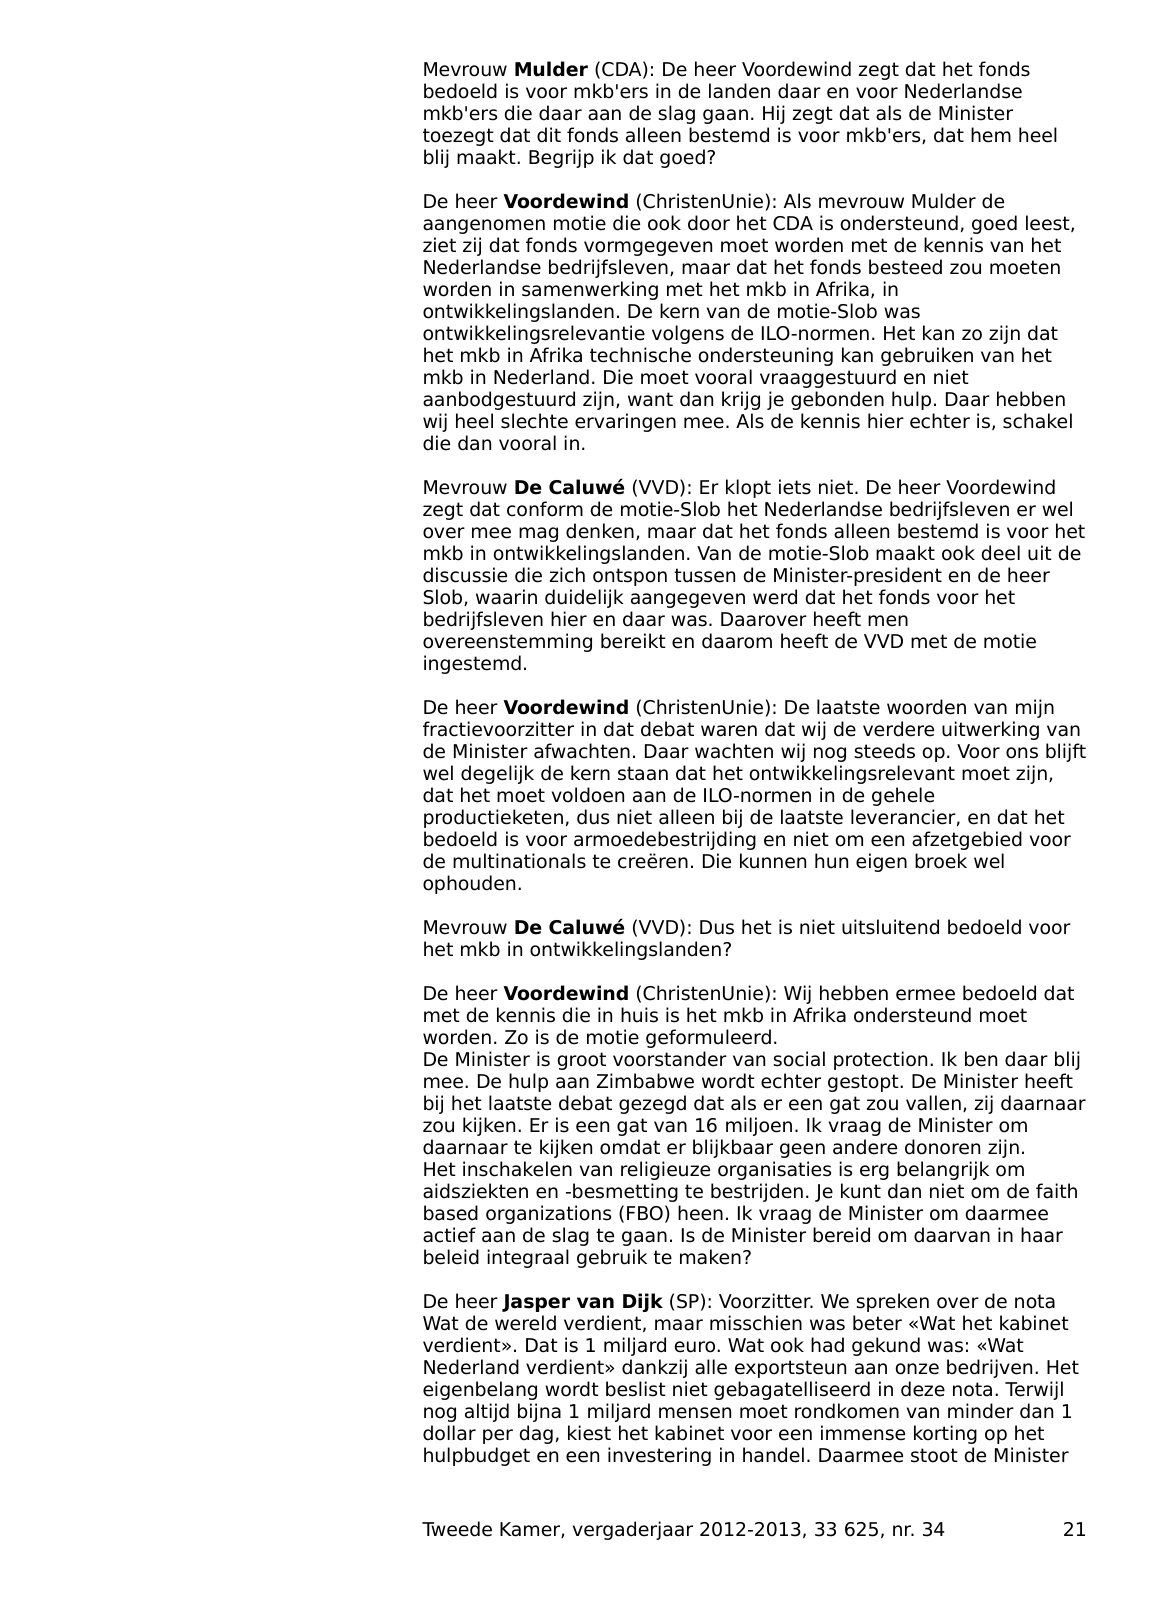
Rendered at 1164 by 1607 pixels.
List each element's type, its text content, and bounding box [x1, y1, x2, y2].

text Mevrouw De Caluwé (VVD): Dus het is niet uitsluitend bedoeld voor het mkb in ontwikkelingslanden? [422, 917, 1087, 961]
text De heer Voordewind (ChristenUnie): Wij hebben ermee bedoeld dat met de kennis die in huis is het mkb in Afrika ondersteund moet worden. Zo is de motie geformuleerd. [422, 983, 1087, 1049]
text De Minister is groot voorstander van social protection. Ik ben daar blij mee. De hulp aan Zimbabwe wordt echter gestopt. De Minister heeft bij het laatste debat gezegd dat als er een gat zou vallen, zij daarnaar zou kijken. Er is een gat van 16 miljoen. Ik vraag de Minister om daarnaar te kijken omdat er blijkbaar geen andere donoren zijn. [422, 1049, 1087, 1159]
text De heer Voordewind (ChristenUnie): De laatste woorden van mijn fractievoorzitter in dat debat waren dat wij de verdere uitwerking van de Minister afwachten. Daar wachten wij nog steeds op. Voor ons blijft wel degelijk de kern staan dat het ontwikkelingsrelevant moet zijn, dat het moet voldoen aan de ILO-normen in de gehele productieketen, dus niet alleen bij de laatste leverancier, en dat het bedoeld is voor armoedebestrijding en niet om een afzetgebied voor de multinationals te creëren. Die kunnen hun eigen broek wel ophouden. [422, 697, 1087, 895]
text De heer Voordewind (ChristenUnie): Als mevrouw Mulder de aangenomen motie die ook door het CDA is ondersteund, goed leest, ziet zij dat fonds vormgegeven moet worden met de kennis van het Nederlandse bedrijfsleven, maar dat het fonds besteed zou moeten worden in samenwerking met het mkb in Afrika, in ontwikkelingslanden. De kern van de motie-Slob was ontwikkelingsrelevantie volgens de ILO-normen. Het kan zo zijn dat het mkb in Afrika technische ondersteuning kan gebruiken van het mkb in Nederland. Die moet vooral vraaggestuurd en niet aanbodgestuurd zijn, want dan krijg je gebonden hulp. Daar hebben wij heel slechte ervaringen mee. Als de kennis hier echter is, schakel die dan vooral in. [422, 191, 1087, 455]
text Mevrouw Mulder (CDA): De heer Voordewind zegt dat het fonds bedoeld is voor mkb'ers in de landen daar en voor Nederlandse mkb'ers die daar aan de slag gaan. Hij zegt dat als de Minister toezegt dat dit fonds alleen bestemd is voor mkb'ers, dat hem heel blij maakt. Begrijp ik dat goed? [422, 59, 1087, 169]
text De heer Jasper van Dijk (SP): Voorzitter. We spreken over de nota Wat de wereld verdient, maar misschien was beter «Wat het kabinet verdient». Dat is 1 miljard euro. Wat ook had gekund was: «Wat Nederland verdient» dankzij alle exportsteun aan onze bedrijven. Het eigenbelang wordt beslist niet gebagatelliseerd in deze nota. Terwijl nog altijd bijna 1 miljard mensen moet rondkomen van minder dan 1 dollar per dag, kiest het kabinet voor een immense korting op het hulpbudget en een investering in handel. Daarmee stoot de Minister [422, 1291, 1087, 1467]
text Mevrouw De Caluwé (VVD): Er klopt iets niet. De heer Voordewind zegt dat conform de motie-Slob het Nederlandse bedrijfsleven er wel over mee mag denken, maar dat het fonds alleen bestemd is voor het mkb in ontwikkelingslanden. Van de motie-Slob maakt ook deel uit de discussie die zich ontspon tussen de Minister-president en de heer Slob, waarin duidelijk aangegeven werd dat het fonds voor het bedrijfsleven hier en daar was. Daarover heeft men overeenstemming bereikt en daarom heeft de VVD met de motie ingestemd. [422, 477, 1087, 675]
text Het inschakelen van religieuze organisaties is erg belangrijk om aidsziekten en -besmetting te bestrijden. Je kunt dan niet om de faith based organizations (FBO) heen. Ik vraag de Minister om daarmee actief aan de slag te gaan. Is de Minister bereid om daarvan in haar beleid integraal gebruik te maken? [422, 1159, 1087, 1269]
